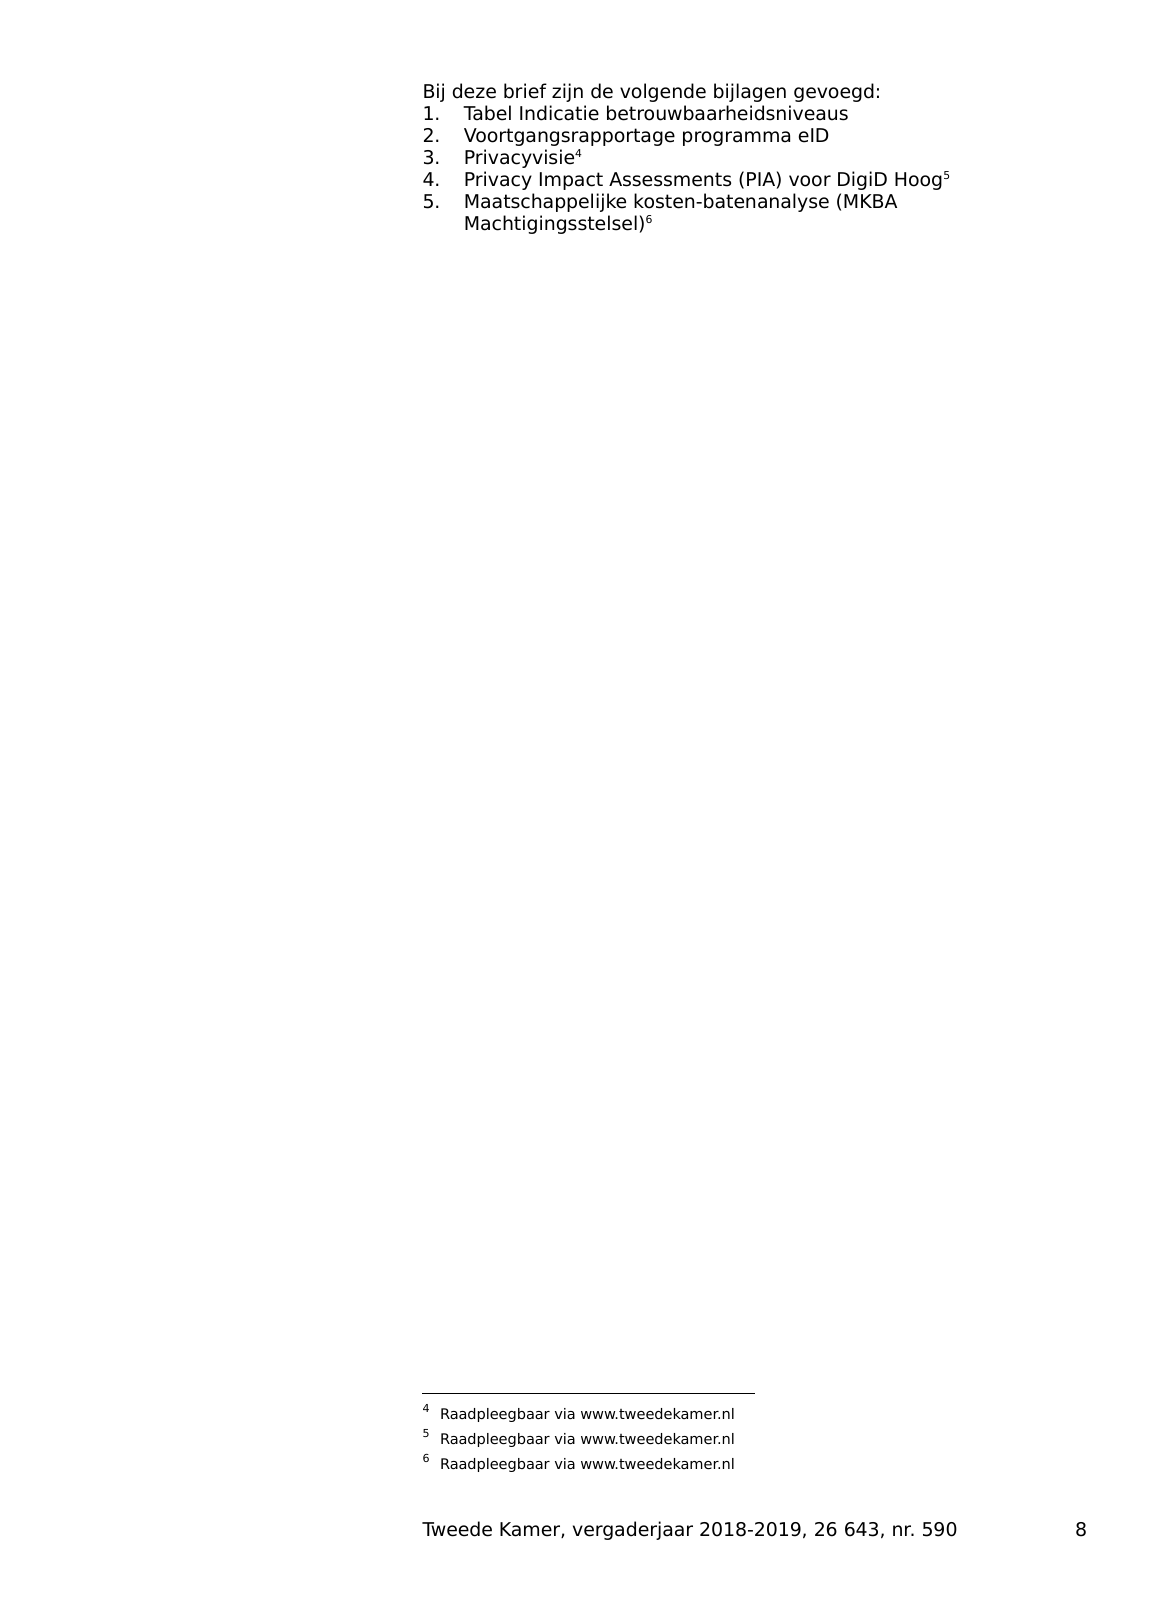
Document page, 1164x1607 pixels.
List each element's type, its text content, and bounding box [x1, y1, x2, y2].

text Raadpleegbaar via www.tweedekamer.nl [422, 1452, 1087, 1474]
text 2. Voortgangsrapportage programma eID [422, 125, 1087, 147]
text 4. Privacy Impact Assessments (PIA) voor DigiD Hoog [422, 169, 1087, 191]
text 1. Tabel Indicatie betrouwbaarheidsniveaus [422, 103, 1087, 125]
text Raadpleegbaar via www.tweedekamer.nl [422, 1427, 1087, 1449]
text Bij deze brief zijn de volgende bijlagen gevoegd: [422, 81, 1087, 103]
text 5. Maatschappelijke kosten-batenanalyse (MKBA Machtigingsstelsel) [422, 191, 1087, 235]
text Raadpleegbaar via www.tweedekamer.nl [422, 1402, 1087, 1424]
text 3. Privacyvisie [422, 147, 1087, 169]
